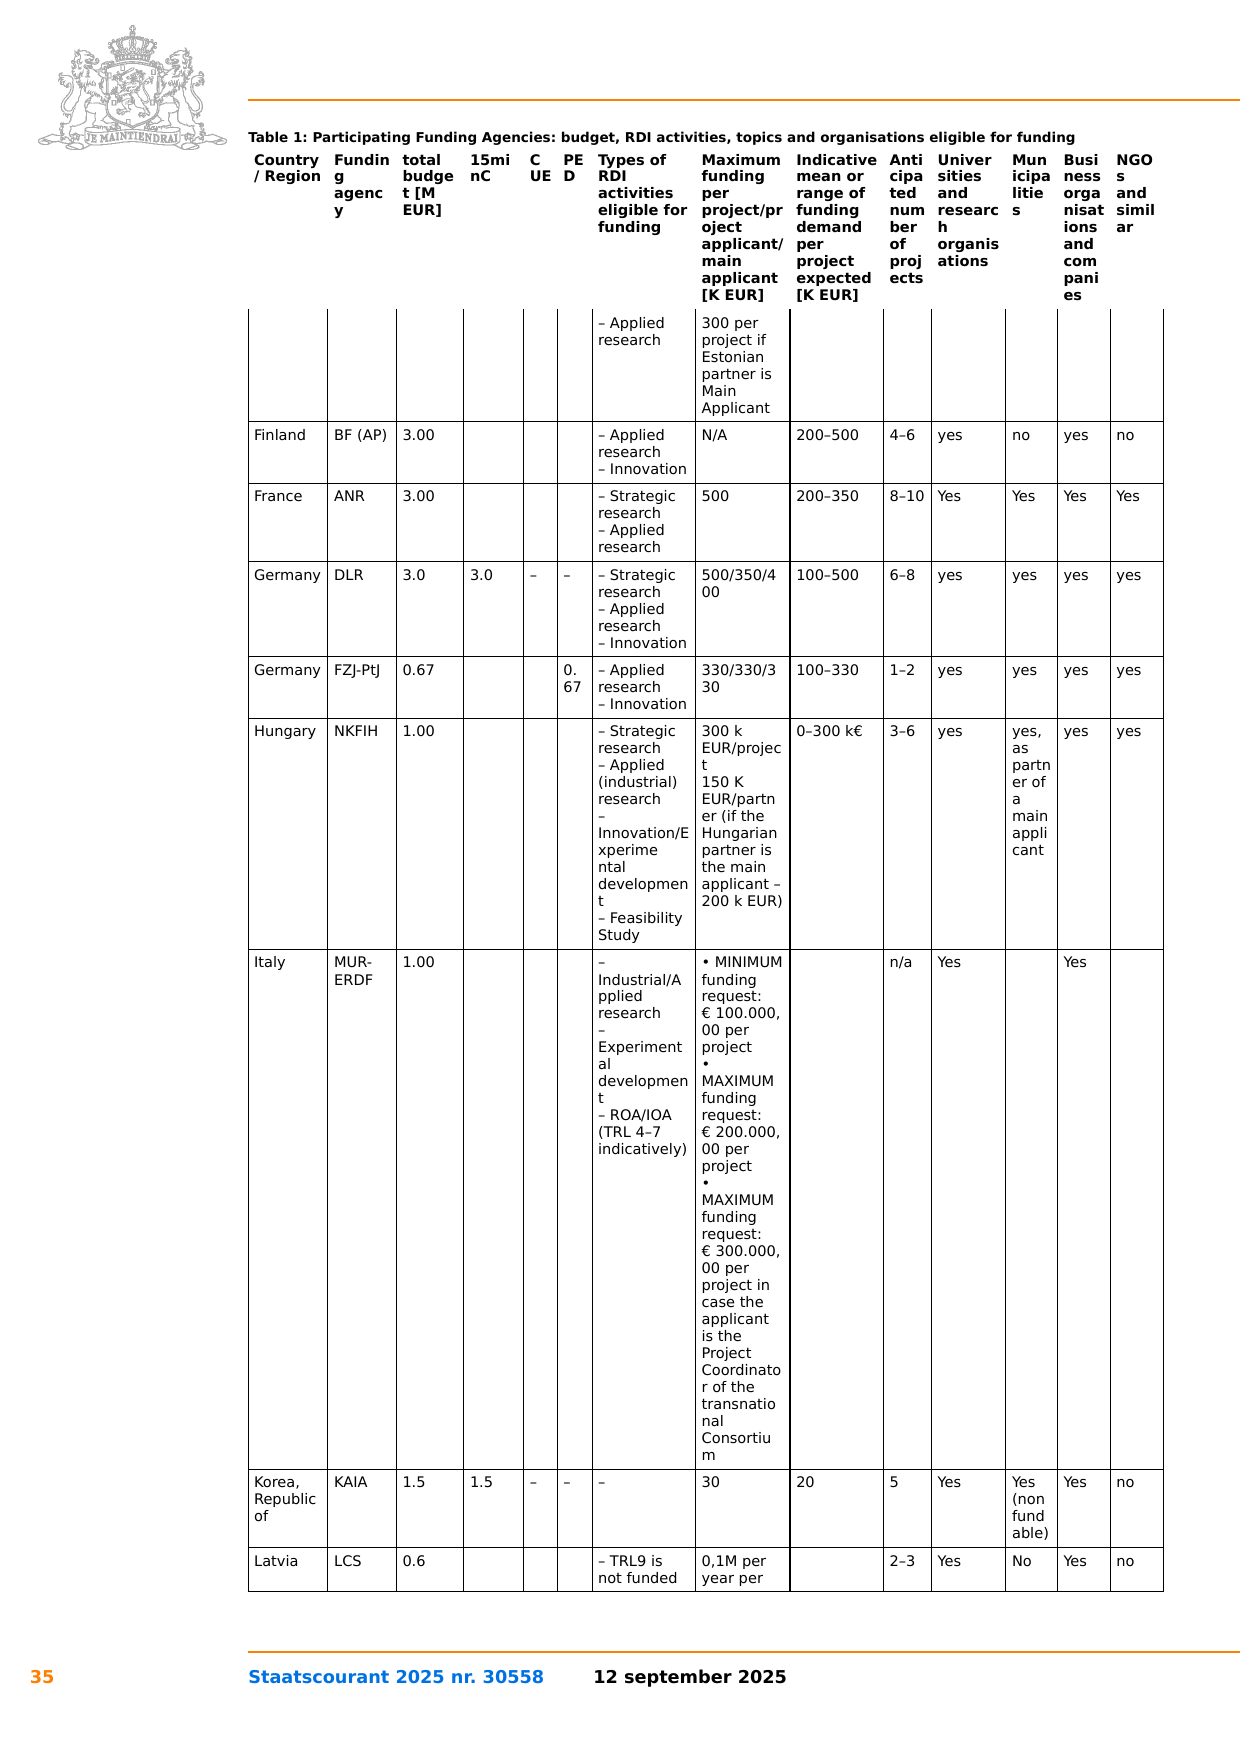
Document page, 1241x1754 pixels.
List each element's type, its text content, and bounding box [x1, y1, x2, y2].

table_cell 500 [696, 484, 789, 561]
table_cell yes [1111, 719, 1163, 949]
table_cell 20 [791, 1470, 883, 1547]
table_cell LCS [328, 1548, 396, 1591]
table_cell [464, 719, 523, 949]
table_cell [558, 310, 592, 421]
table_cell BF (AP) [328, 422, 396, 482]
table_cell 3.00 [397, 422, 463, 482]
table_cell Korea, Republic of [249, 1470, 327, 1547]
table_cell 1.5 [397, 1470, 463, 1547]
table_cell Anticipated number of projects [884, 147, 931, 309]
table_cell yes [1111, 657, 1163, 717]
table_cell [524, 1548, 557, 1591]
table_cell N/A [696, 422, 789, 482]
table_cell France [249, 484, 327, 561]
table_cell [524, 657, 557, 717]
table_cell PED [558, 147, 592, 309]
table_cell Hungary [249, 719, 327, 949]
table_cell 100–330 [791, 657, 883, 717]
table_cell [524, 484, 557, 561]
table_cell yes [1111, 562, 1163, 656]
table_cell Municipalities [1006, 147, 1057, 309]
table_cell 0–300 k€ [791, 719, 883, 949]
table_cell yes [1058, 719, 1110, 949]
table_cell 0.67 [558, 657, 592, 717]
table_cell Funding agency [328, 147, 396, 309]
table_cell yes [932, 562, 1005, 656]
table_cell no [1006, 422, 1057, 482]
table_cell [464, 1548, 523, 1591]
table_cell [558, 422, 592, 482]
table_cell [1006, 310, 1057, 421]
table_cell [558, 1548, 592, 1591]
table_cell Germany [249, 562, 327, 656]
table_cell [558, 950, 592, 1468]
table_cell Yes [1058, 950, 1110, 1468]
table_cell Yes [1058, 1470, 1110, 1547]
table_cell yes, as partner of a main applicant [1006, 719, 1057, 949]
table_cell KAIA [328, 1470, 396, 1547]
table_cell 0.67 [397, 657, 463, 717]
table_cell 300 per project if Estonian partner is Main Applicant [696, 310, 789, 421]
table_cell Universities and research organisations [932, 147, 1005, 309]
table_cell [464, 657, 523, 717]
table_cell – Industrial/Applied research – Experimental development – ROA/IOA (TRL 4–7 indicatively) [593, 950, 695, 1468]
table_cell [1058, 310, 1110, 421]
table_cell 100–500 [791, 562, 883, 656]
table_cell yes [1006, 562, 1057, 656]
table_cell No [1006, 1548, 1057, 1591]
table_cell [397, 310, 463, 421]
table_cell Yes [1006, 484, 1057, 561]
table_cell 500/350/400 [696, 562, 789, 656]
table_cell [249, 310, 327, 421]
table_cell – [558, 562, 592, 656]
table_cell Country / Region [249, 147, 327, 309]
table_cell [464, 484, 523, 561]
table_cell Italy [249, 950, 327, 1468]
table_cell Yes (non fundable) [1006, 1470, 1057, 1547]
table_cell 330/330/330 [696, 657, 789, 717]
table_header Table 1: Participating Funding Agencies: budget, RDI activities, topics and organisations eligible for funding [248, 130, 1163, 146]
table_cell Yes [1058, 484, 1110, 561]
table_cell – [524, 1470, 557, 1547]
table_cell 8–10 [884, 484, 931, 561]
table_cell 6–8 [884, 562, 931, 656]
table_cell – TRL9 is not funded [593, 1548, 695, 1591]
table_cell 2–3 [884, 1548, 931, 1591]
table_cell Germany [249, 657, 327, 717]
table_cell 5 [884, 1470, 931, 1547]
table_cell CUE [524, 147, 557, 309]
table_cell no [1111, 1470, 1163, 1547]
table_cell Yes [1058, 1548, 1110, 1591]
table_cell [791, 1548, 883, 1591]
table_cell Yes [932, 950, 1005, 1468]
table_cell [558, 719, 592, 949]
table_cell Yes [932, 1470, 1005, 1547]
table_cell Latvia [249, 1548, 327, 1591]
table_cell yes [932, 422, 1005, 482]
table_cell [524, 422, 557, 482]
table_cell 1.5 [464, 1470, 523, 1547]
table_cell [791, 950, 883, 1468]
table_cell [524, 950, 557, 1468]
table_cell [328, 310, 396, 421]
table_cell Yes [1111, 484, 1163, 561]
table_cell NKFIH [328, 719, 396, 949]
table_cell yes [1006, 657, 1057, 717]
table_cell 1–2 [884, 657, 931, 717]
table_cell – Applied research – Innovation [593, 422, 695, 482]
table_cell – Strategic research – Applied research [593, 484, 695, 561]
table_cell DLR [328, 562, 396, 656]
table_cell n/a [884, 950, 931, 1468]
table_cell [1006, 950, 1057, 1468]
table_cell 3.00 [397, 484, 463, 561]
table_cell yes [932, 719, 1005, 949]
table_cell 1.00 [397, 719, 463, 949]
table_cell – [593, 1470, 695, 1547]
table_cell – Strategic research – Applied (industrial) research – Innovation/Experime ntal development – Feasibility Study [593, 719, 695, 949]
table_cell 15minC [464, 147, 523, 309]
table_cell – Applied research [593, 310, 695, 421]
table_cell – [524, 562, 557, 656]
table_cell 4–6 [884, 422, 931, 482]
table_cell – [558, 1470, 592, 1547]
table_cell Yes [932, 484, 1005, 561]
table_cell Indicative mean or range of funding demand per project expected [K EUR] [791, 147, 883, 309]
table_cell [932, 310, 1005, 421]
table_cell 30 [696, 1470, 789, 1547]
table_cell [524, 310, 557, 421]
table_cell 300 k EUR/project 150 K EUR/partner (if the Hungarian partner is the main applicant – 200 k EUR) [696, 719, 789, 949]
table_cell Types of RDI activities eligible for funding [593, 147, 695, 309]
table_cell 200–500 [791, 422, 883, 482]
table_cell [558, 484, 592, 561]
table_cell – Strategic research – Applied research – Innovation [593, 562, 695, 656]
table_cell Yes [932, 1548, 1005, 1591]
table_cell 0,1M per year per [696, 1548, 789, 1591]
table_cell NGOs and similar [1111, 147, 1163, 309]
table_cell 3–6 [884, 719, 931, 949]
table_cell [1111, 950, 1163, 1468]
table_cell – Applied research – Innovation [593, 657, 695, 717]
table_cell Finland [249, 422, 327, 482]
table_cell 0.6 [397, 1548, 463, 1591]
table_cell [1111, 310, 1163, 421]
table_cell [464, 950, 523, 1468]
table_cell [464, 310, 523, 421]
table_cell Maximum funding per project/project applicant/main applicant [K EUR] [696, 147, 789, 309]
table_cell total budget [M EUR] [397, 147, 463, 309]
picture [38, 25, 227, 150]
table_cell [524, 719, 557, 949]
table_cell 1.00 [397, 950, 463, 1468]
table_cell 200–350 [791, 484, 883, 561]
table_cell 3.0 [464, 562, 523, 656]
table_cell MUR-ERDF [328, 950, 396, 1468]
table_cell [791, 310, 883, 421]
table_cell yes [1058, 562, 1110, 656]
table_cell no [1111, 1548, 1163, 1591]
table_cell Business organisations and companies [1058, 147, 1110, 309]
table_cell FZJ-PtJ [328, 657, 396, 717]
table_cell ANR [328, 484, 396, 561]
table_cell yes [1058, 422, 1110, 482]
table_cell 3.0 [397, 562, 463, 656]
table_cell • MINIMUM funding request: € 100.000,00 per project • MAXIMUM funding request: € 200.000,00 per project • MAXIMUM funding request: € 300.000,00 per project in case the applicant is the Project Coordinator of the transnational Consortium [696, 950, 789, 1468]
table_cell [464, 422, 523, 482]
table_cell yes [1058, 657, 1110, 717]
table_cell [884, 310, 931, 421]
table_cell yes [932, 657, 1005, 717]
table_cell no [1111, 422, 1163, 482]
